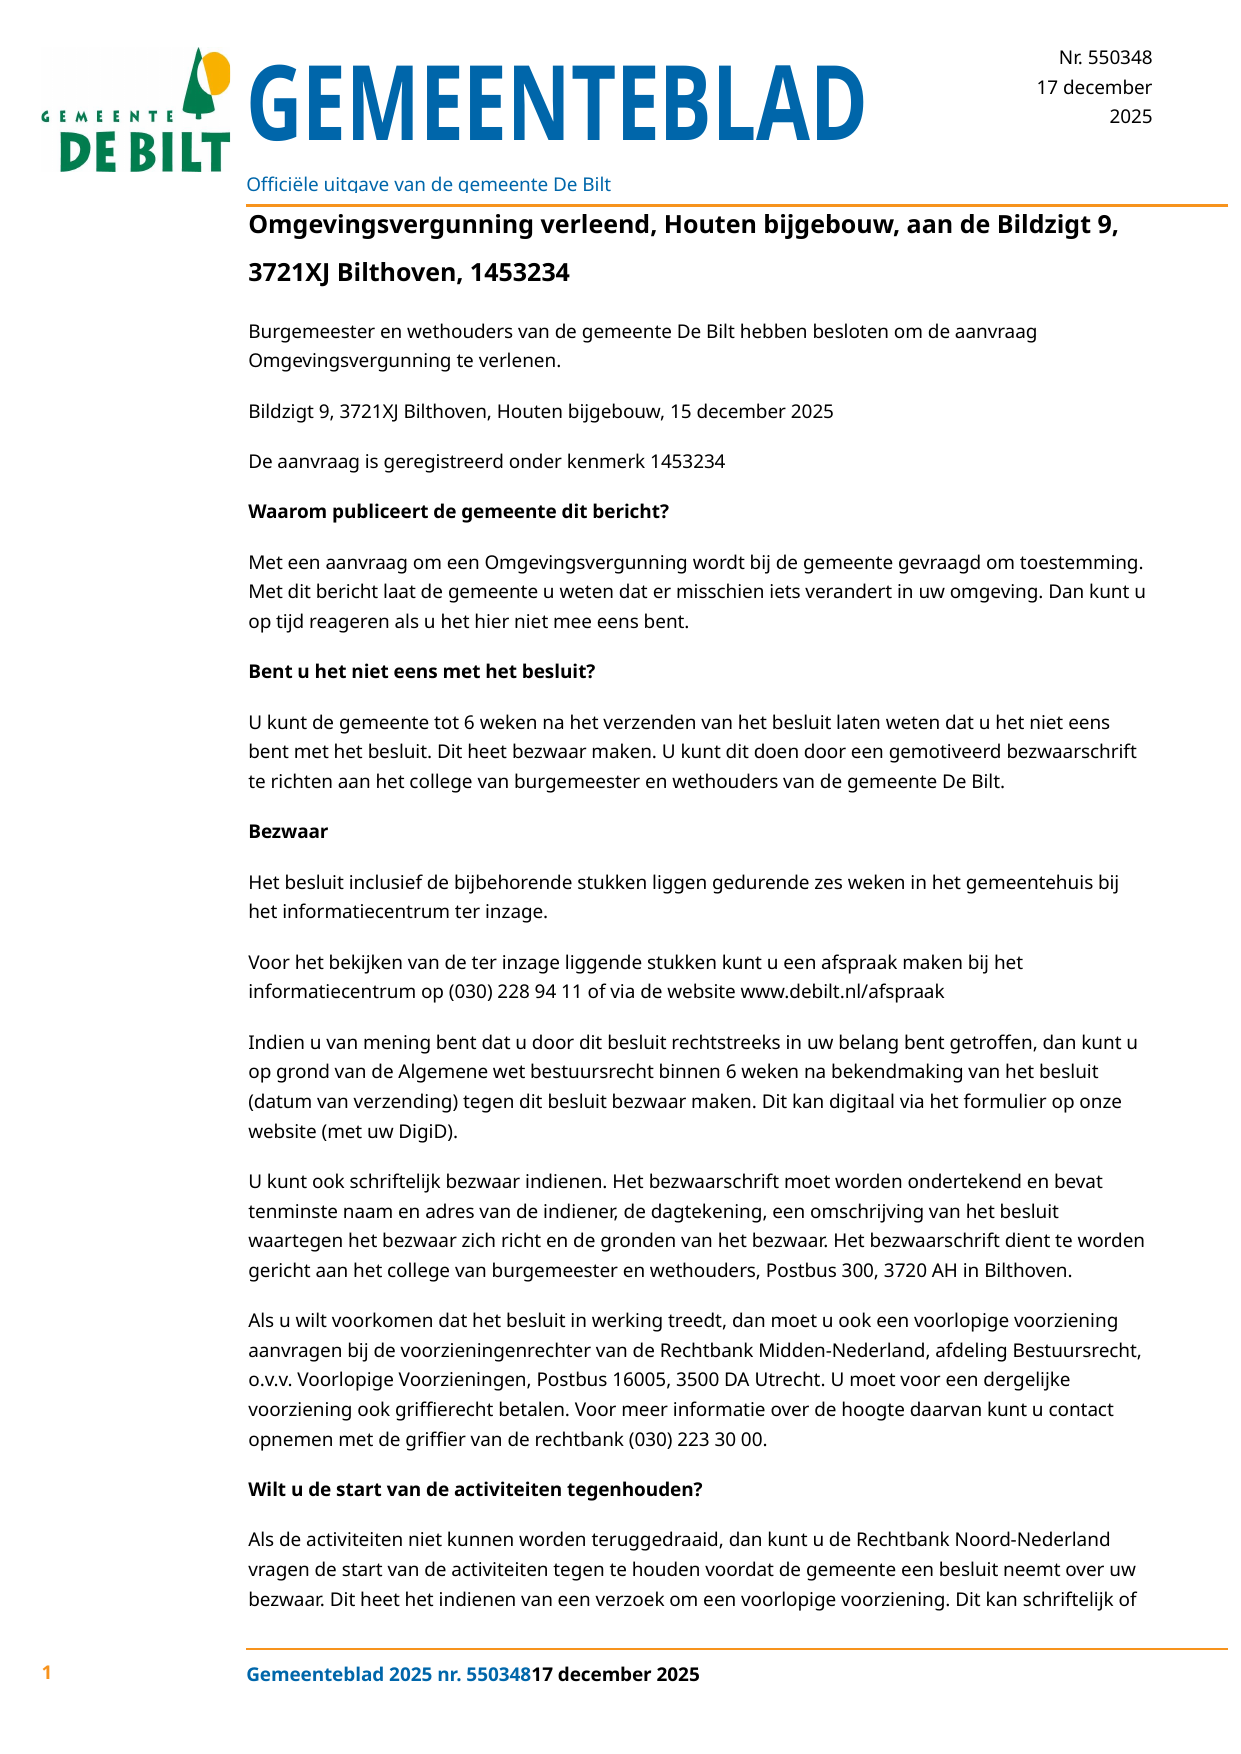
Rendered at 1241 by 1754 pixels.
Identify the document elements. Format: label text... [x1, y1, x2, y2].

text U kunt de gemeente tot 6 weken na het verzenden van het besluit laten weten dat u het niet eens bent met het besluit. Dit heet bezwaar maken. U kunt dit doen door een gemotiveerd bezwaarschrift te richten aan het college van burgemeester en wethouders van de gemeente De Bilt. [248, 709, 1152, 794]
text Bildzigt 9, 3721XJ Bilthoven, Houten bijgebouw, 15 december 2025 [248, 398, 1152, 424]
picture [41, 47, 231, 172]
text Met een aanvraag om een Omgevingsvergunning wordt bij de gemeente gevraagd om toestemming. Met dit bericht laat de gemeente u weten dat er misschien iets verandert in uw omgeving. Dan kunt u op tijd reageren als u het hier niet mee eens bent. [248, 549, 1152, 634]
text Burgemeester en wethouders van de gemeente De Bilt hebben besloten om de aanvraag Omgevingsvergunning te verlenen. [248, 318, 1152, 373]
text U kunt ook schriftelijk bezwaar indienen. Het bezwaarschrift moet worden ondertekend en bevat tenminste naam en adres van de indiener, de dagtekening, een omschrijving van het besluit waartegen het bezwaar zich richt en de gronden van het bezwaar. Het bezwaarschrift dient te worden gericht aan het college van burgemeester en wethouders, Postbus 300, 3720 AH in Bilthoven. [248, 1168, 1152, 1283]
text Als de activiteiten niet kunnen worden teruggedraaid, dan kunt u de Rechtbank Noord-Nederland vragen de start van de activiteiten tegen te houden voordat de gemeente een besluit neemt over uw bezwaar. Dit heet het indienen van een verzoek om een voorlopige voorziening. Dit kan schriftelijk of [248, 1527, 1152, 1612]
text Voor het bekijken van de ter inzage liggende stukken kunt u een afspraak maken bij het informatiecentrum op (030) 228 94 11 of via de website www.debilt.nl/afspraak [248, 949, 1152, 1004]
text Wilt u de start van de activiteiten tegenhouden? [248, 1476, 1152, 1502]
text Het besluit inclusief de bijbehorende stukken liggen gedurende zes weken in het gemeentehuis bij het informatiecentrum ter inzage. [248, 869, 1152, 924]
text Bezwaar [248, 819, 1152, 844]
text Omgevingsvergunning verleend, Houten bijgebouw, aan de Bildzigt 9, 3721XJ Bilthoven, 1453234 [248, 207, 1152, 288]
text De aanvraag is geregistreerd onder kenmerk 1453234 [248, 448, 1152, 474]
text Waarom publiceert de gemeente dit bericht? [248, 499, 1152, 524]
text Indien u van mening bent dat u door dit besluit rechtstreeks in uw belang bent getroffen, dan kunt u op grond van de Algemene wet bestuursrecht binnen 6 weken na bekendmaking van het besluit (datum van verzending) tegen dit besluit bezwaar maken. Dit kan digitaal via het formulier op onze website (met uw DigiD). [248, 1029, 1152, 1144]
text Als u wilt voorkomen dat het besluit in werking treedt, dan moet u ook een voorlopige voorziening aanvragen bij de voorzieningenrechter van de Rechtbank Midden-Nederland, afdeling Bestuursrecht, o.v.v. Voorlopige Voorzieningen, Postbus 16005, 3500 DA Utrecht. U moet voor een dergelijke voorziening ook griffierecht betalen. Voor meer informatie over de hoogte daarvan kunt u contact opnemen met de griffier van de rechtbank (030) 223 30 00. [248, 1307, 1152, 1452]
text Bent u het niet eens met het besluit? [248, 659, 1152, 684]
